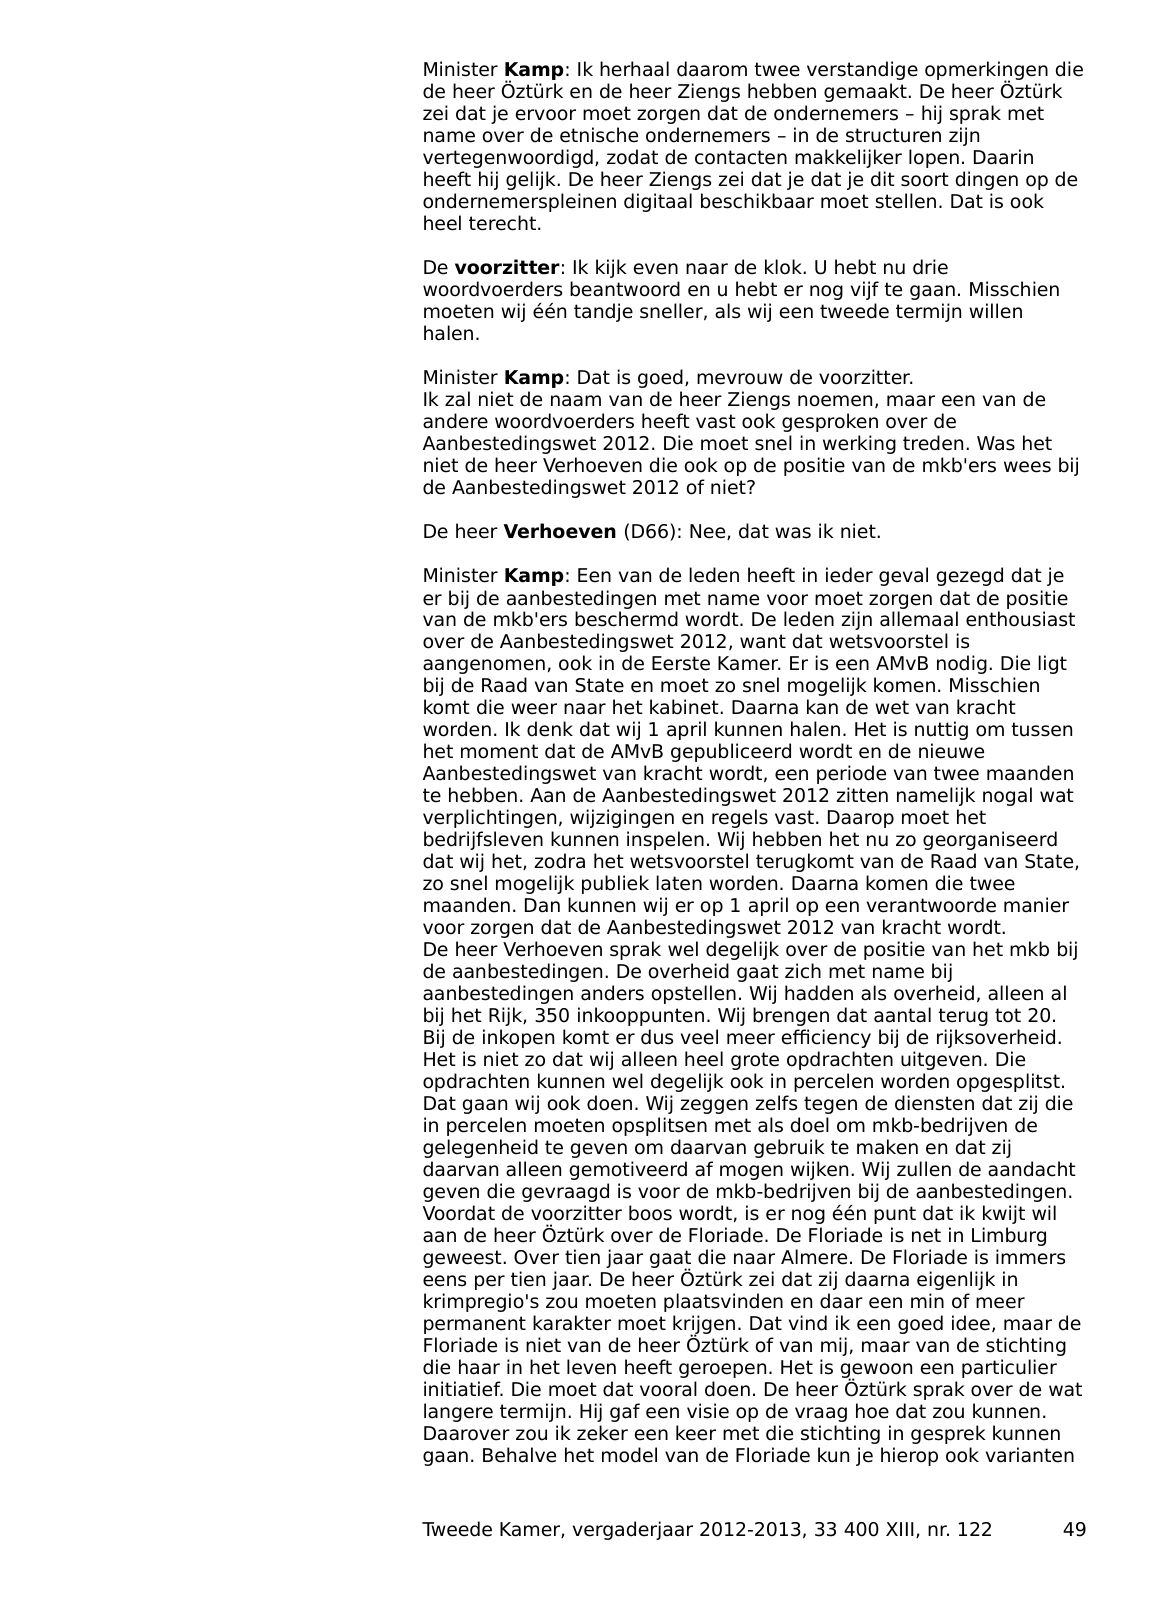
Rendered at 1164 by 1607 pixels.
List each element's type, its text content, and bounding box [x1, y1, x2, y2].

text Minister Kamp: Dat is goed, mevrouw de voorzitter. [422, 367, 1087, 389]
text De heer Verhoeven sprak wel degelijk over de positie van het mkb bij de aanbestedingen. De overheid gaat zich met name bij aanbestedingen anders opstellen. Wij hadden als overheid, alleen al bij het Rijk, 350 inkooppunten. Wij brengen dat aantal terug tot 20. Bij de inkopen komt er dus veel meer efficiency bij de rijksoverheid. Het is niet zo dat wij alleen heel grote opdrachten uitgeven. Die opdrachten kunnen wel degelijk ook in percelen worden opgesplitst. Dat gaan wij ook doen. Wij zeggen zelfs tegen de diensten dat zij die in percelen moeten opsplitsen met als doel om mkb-bedrijven de gelegenheid te geven om daarvan gebruik te maken en dat zij daarvan alleen gemotiveerd af mogen wijken. Wij zullen de aandacht geven die gevraagd is voor de mkb-bedrijven bij de aanbestedingen. [422, 939, 1087, 1203]
text Minister Kamp: Ik herhaal daarom twee verstandige opmerkingen die de heer Öztürk en de heer Ziengs hebben gemaakt. De heer Öztürk zei dat je ervoor moet zorgen dat de ondernemers – hij sprak met name over de etnische ondernemers – in de structuren zijn vertegenwoordigd, zodat de contacten makkelijker lopen. Daarin heeft hij gelijk. De heer Ziengs zei dat je dat je dit soort dingen op de ondernemerspleinen digitaal beschikbaar moet stellen. Dat is ook heel terecht. [422, 59, 1087, 235]
text Minister Kamp: Een van de leden heeft in ieder geval gezegd dat je er bij de aanbestedingen met name voor moet zorgen dat de positie van de mkb'ers beschermd wordt. De leden zijn allemaal enthousiast over de Aanbestedingswet 2012, want dat wetsvoorstel is aangenomen, ook in de Eerste Kamer. Er is een AMvB nodig. Die ligt bij de Raad van State en moet zo snel mogelijk komen. Misschien komt die weer naar het kabinet. Daarna kan de wet van kracht worden. Ik denk dat wij 1 april kunnen halen. Het is nuttig om tussen het moment dat de AMvB gepubliceerd wordt en de nieuwe Aanbestedingswet van kracht wordt, een periode van twee maanden te hebben. Aan de Aanbestedingswet 2012 zitten namelijk nogal wat verplichtingen, wijzigingen en regels vast. Daarop moet het bedrijfsleven kunnen inspelen. Wij hebben het nu zo georganiseerd dat wij het, zodra het wetsvoorstel terugkomt van de Raad van State, zo snel mogelijk publiek laten worden. Daarna komen die twee maanden. Dan kunnen wij er op 1 april op een verantwoorde manier voor zorgen dat de Aanbestedingswet 2012 van kracht wordt. [422, 565, 1087, 939]
text De voorzitter: Ik kijk even naar de klok. U hebt nu drie woordvoerders beantwoord en u hebt er nog vijf te gaan. Misschien moeten wij één tandje sneller, als wij een tweede termijn willen halen. [422, 257, 1087, 345]
text Ik zal niet de naam van de heer Ziengs noemen, maar een van de andere woordvoerders heeft vast ook gesproken over de Aanbestedingswet 2012. Die moet snel in werking treden. Was het niet de heer Verhoeven die ook op de positie van de mkb'ers wees bij de Aanbestedingswet 2012 of niet? [422, 389, 1087, 499]
text Voordat de voorzitter boos wordt, is er nog één punt dat ik kwijt wil aan de heer Öztürk over de Floriade. De Floriade is net in Limburg geweest. Over tien jaar gaat die naar Almere. De Floriade is immers eens per tien jaar. De heer Öztürk zei dat zij daarna eigenlijk in krimpregio's zou moeten plaatsvinden en daar een min of meer permanent karakter moet krijgen. Dat vind ik een goed idee, maar de Floriade is niet van de heer Öztürk of van mij, maar van de stichting die haar in het leven heeft geroepen. Het is gewoon een particulier initiatief. Die moet dat vooral doen. De heer Öztürk sprak over de wat langere termijn. Hij gaf een visie op de vraag hoe dat zou kunnen. Daarover zou ik zeker een keer met die stichting in gesprek kunnen gaan. Behalve het model van de Floriade kun je hierop ook varianten [422, 1203, 1087, 1467]
text De heer Verhoeven (D66): Nee, dat was ik niet. [422, 521, 1087, 543]
